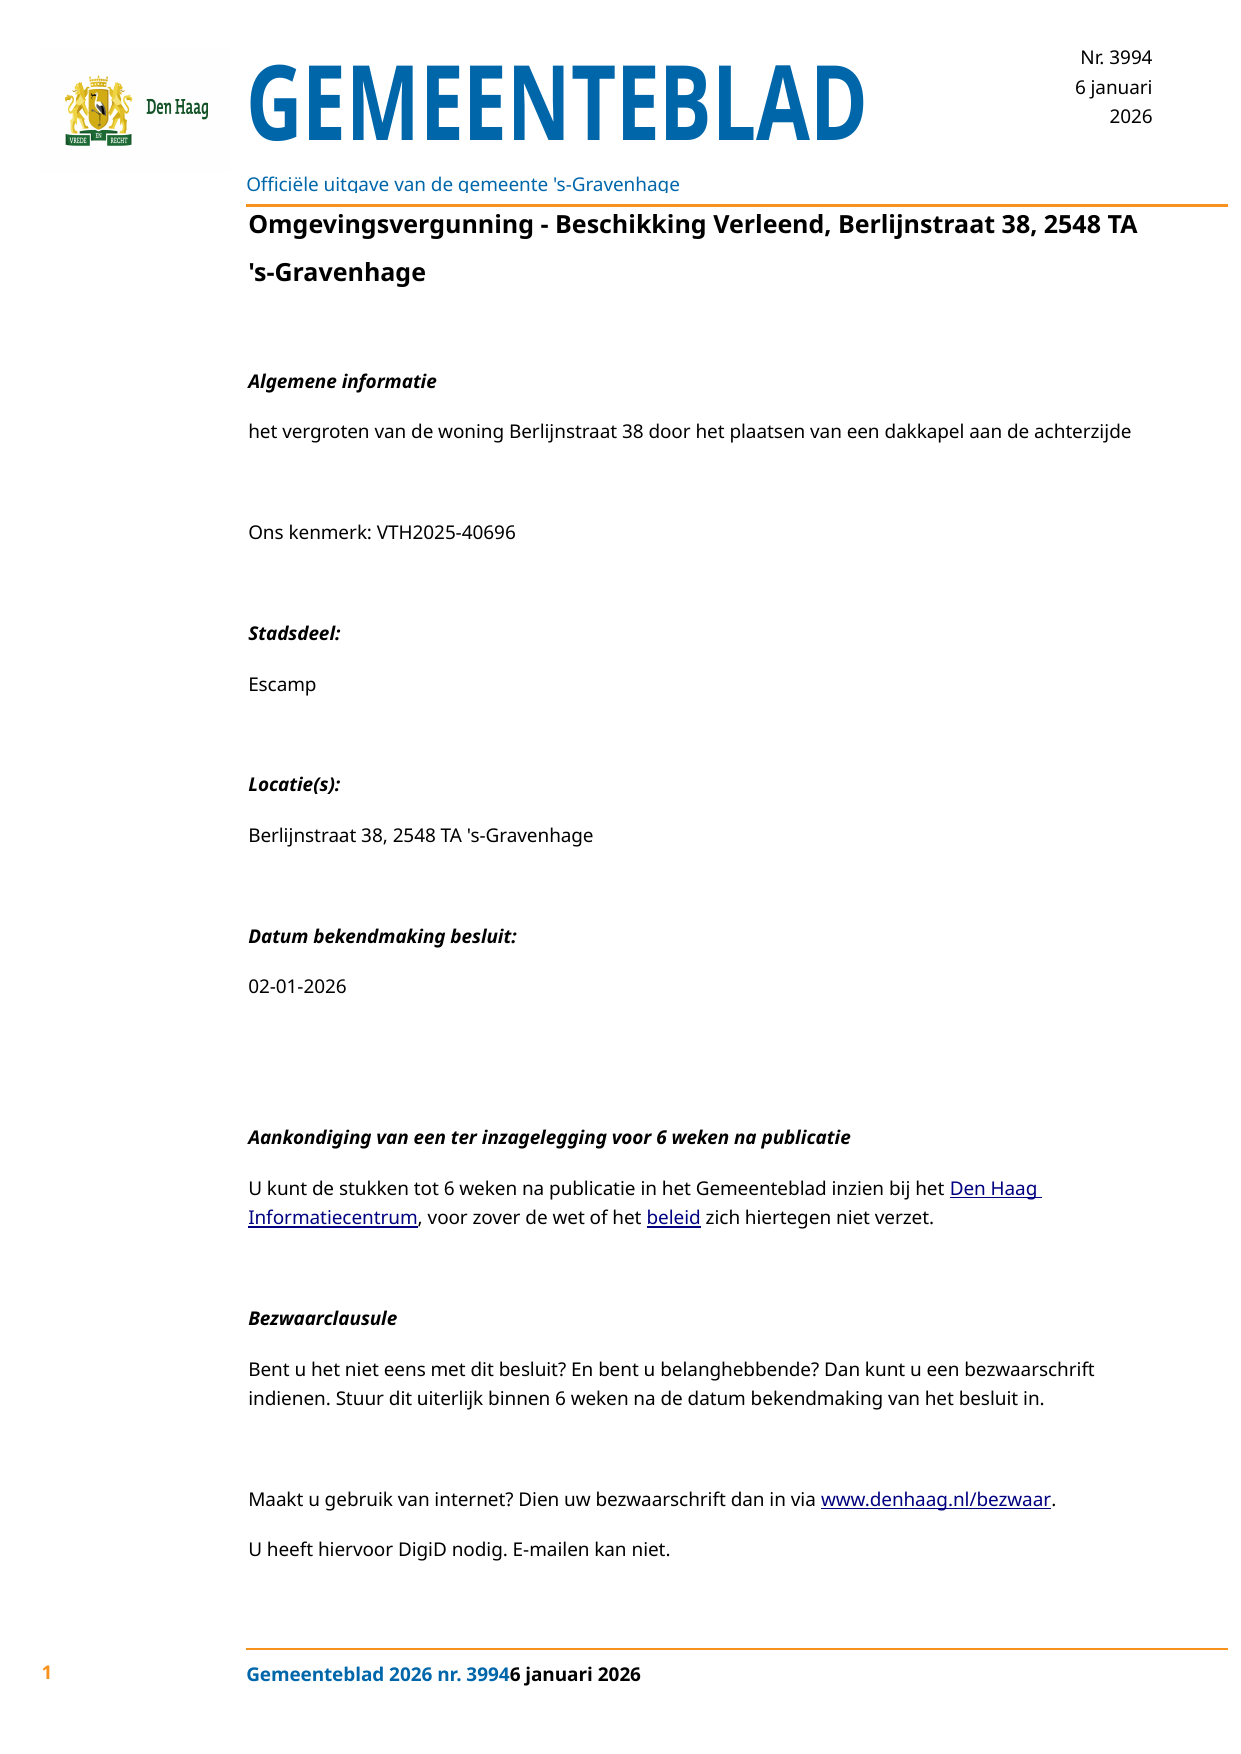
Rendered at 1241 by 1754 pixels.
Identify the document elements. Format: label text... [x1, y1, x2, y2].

text het vergroten van de woning Berlijnstraat 38 door het plaatsen van een dakkapel aan de achterzijde [248, 419, 1152, 444]
text Aankondiging van een ter inzagelegging voor 6 weken na publicatie [248, 1124, 1152, 1150]
text Locatie(s): [248, 772, 1152, 797]
text U kunt de stukken tot 6 weken na publicatie in het Gemeenteblad inzien bij het Den Haag Informatiecentrum, voor zover de wet of het beleid zich hiertegen niet verzet. [248, 1175, 1152, 1230]
text Stadsdeel: [248, 620, 1152, 646]
text Berlijnstraat 38, 2548 TA 's-Gravenhage [248, 822, 1152, 848]
text Bent u het niet eens met dit besluit? En bent u belanghebbende? Dan kunt u een bezwaarschrift indienen. Stuur dit uiterlijk binnen 6 weken na de datum bekendmaking van het besluit in. [248, 1356, 1152, 1411]
text U heeft hiervoor DigiD nodig. E-mailen kan niet. [248, 1537, 1152, 1562]
text Bezwaarclausule [248, 1305, 1152, 1331]
text Datum bekendmaking besluit: [248, 923, 1152, 949]
text Algemene informatie [248, 368, 1152, 394]
text Escamp [248, 671, 1152, 697]
text 02-01-2026 [248, 973, 1152, 999]
picture [41, 47, 231, 172]
text Maakt u gebruik van internet? Dien uw bezwaarschrift dan in via www.denhaag.nl/bezwaar. [248, 1486, 1152, 1512]
text Omgevingsvergunning - Beschikking Verleend, Berlijnstraat 38, 2548 TA 's-Gravenhage [248, 207, 1152, 288]
text Ons kenmerk: VTH2025-40696 [248, 519, 1152, 545]
